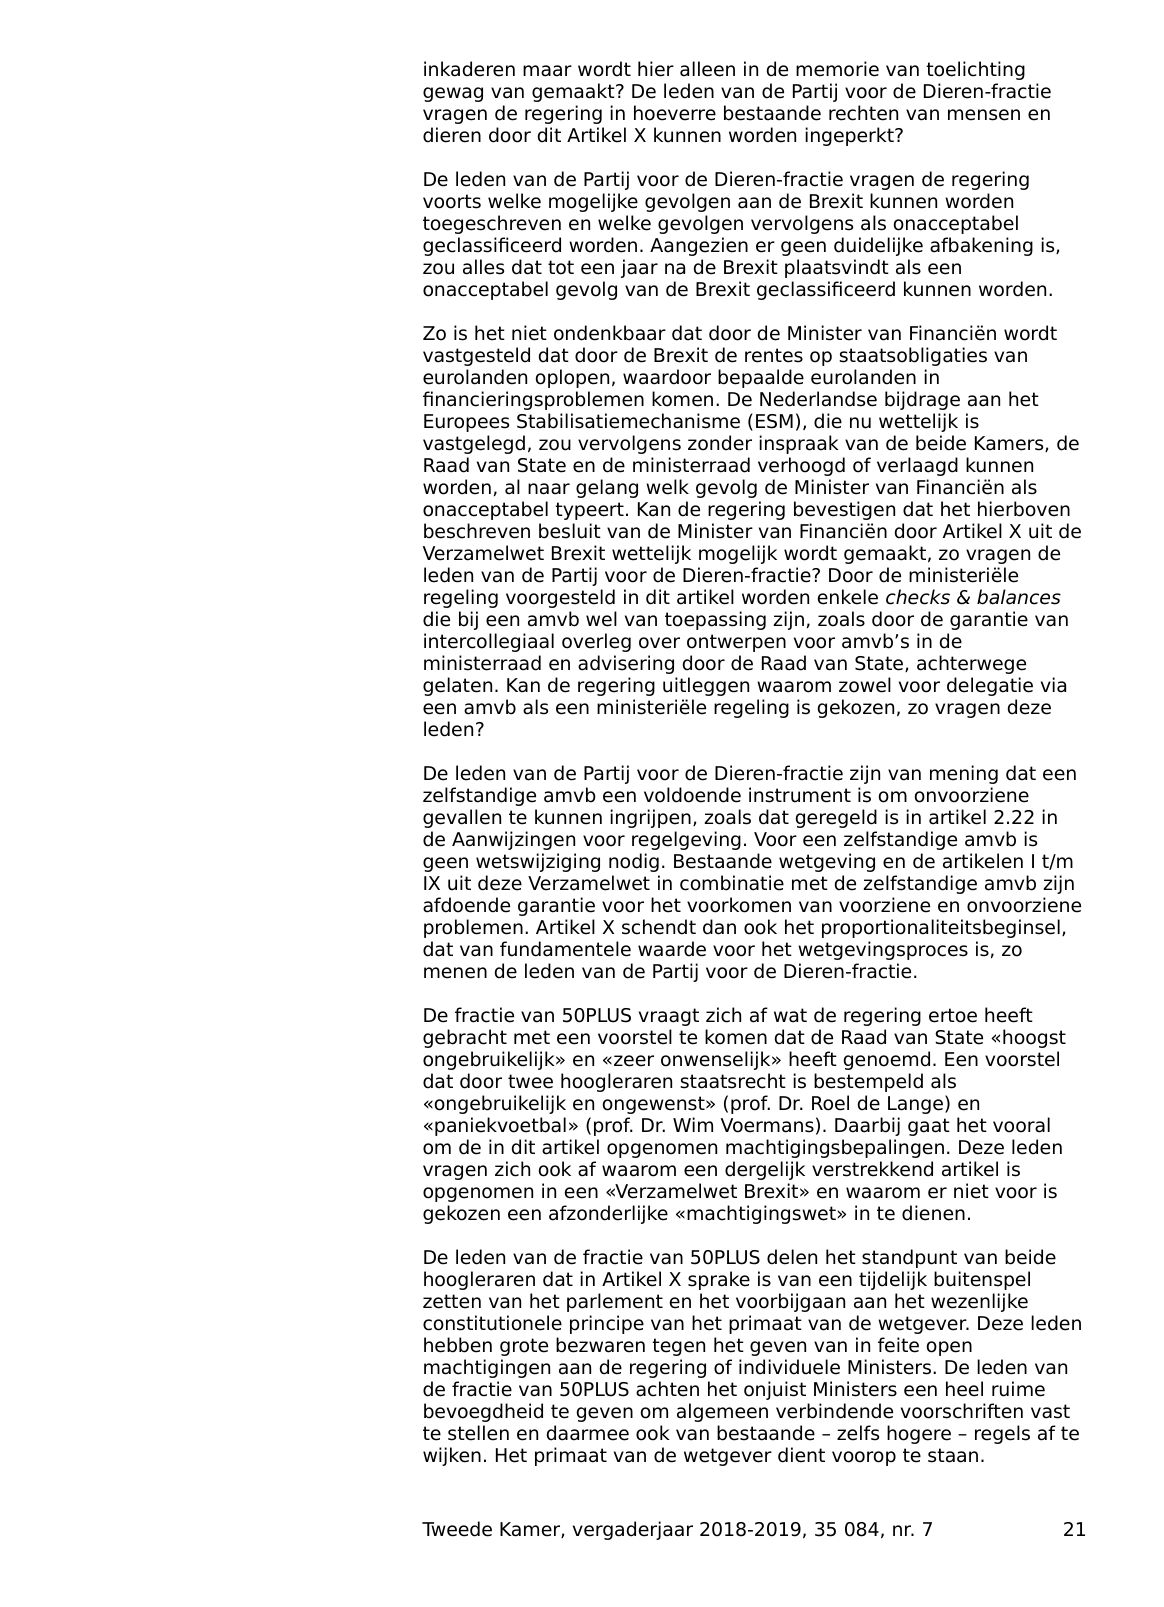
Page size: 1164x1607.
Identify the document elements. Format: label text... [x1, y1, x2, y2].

text De fractie van 50PLUS vraagt zich af wat de regering ertoe heeft gebracht met een voorstel te komen dat de Raad van State «hoogst ongebruikelijk» en «zeer onwenselijk» heeft genoemd. Een voorstel dat door twee hoogleraren staatsrecht is bestempeld als «ongebruikelijk en ongewenst» (prof. Dr. Roel de Lange) en «paniekvoetbal» (prof. Dr. Wim Voermans). Daarbij gaat het vooral om de in dit artikel opgenomen machtigingsbepalingen. Deze leden vragen zich ook af waarom een dergelijk verstrekkend artikel is opgenomen in een «Verzamelwet Brexit» en waarom er niet voor is gekozen een afzonderlijke «machtigingswet» in te dienen. [422, 1005, 1087, 1225]
text De leden van de Partij voor de Dieren-fractie vragen de regering voorts welke mogelijke gevolgen aan de Brexit kunnen worden toegeschreven en welke gevolgen vervolgens als onacceptabel geclassificeerd worden. Aangezien er geen duidelijke afbakening is, zou alles dat tot een jaar na de Brexit plaatsvindt als een onacceptabel gevolg van de Brexit geclassificeerd kunnen worden. [422, 169, 1087, 301]
text inkaderen maar wordt hier alleen in de memorie van toelichting gewag van gemaakt? De leden van de Partij voor de Dieren-fractie vragen de regering in hoeverre bestaande rechten van mensen en dieren door dit Artikel X kunnen worden ingeperkt? [422, 59, 1087, 147]
text Zo is het niet ondenkbaar dat door de Minister van Financiën wordt vastgesteld dat door de Brexit de rentes op staatsobligaties van eurolanden oplopen, waardoor bepaalde eurolanden in financieringsproblemen komen. De Nederlandse bijdrage aan het Europees Stabilisatiemechanisme (ESM), die nu wettelijk is vastgelegd, zou vervolgens zonder inspraak van de beide Kamers, de Raad van State en de ministerraad verhoogd of verlaagd kunnen worden, al naar gelang welk gevolg de Minister van Financiën als onacceptabel typeert. Kan de regering bevestigen dat het hierboven beschreven besluit van de Minister van Financiën door Artikel X uit de Verzamelwet Brexit wettelijk mogelijk wordt gemaakt, zo vragen de leden van de Partij voor de Dieren-fractie? Door de ministeriële regeling voorgesteld in dit artikel worden enkele checks & balances die bij een amvb wel van toepassing zijn, zoals door de garantie van intercollegiaal overleg over ontwerpen voor amvb’s in de ministerraad en advisering door de Raad van State, achterwege gelaten. Kan de regering uitleggen waarom zowel voor delegatie via een amvb als een ministeriële regeling is gekozen, zo vragen deze leden? [422, 323, 1087, 741]
text De leden van de fractie van 50PLUS delen het standpunt van beide hoogleraren dat in Artikel X sprake is van een tijdelijk buitenspel zetten van het parlement en het voorbijgaan aan het wezenlijke constitutionele principe van het primaat van de wetgever. Deze leden hebben grote bezwaren tegen het geven van in feite open machtigingen aan de regering of individuele Ministers. De leden van de fractie van 50PLUS achten het onjuist Ministers een heel ruime bevoegdheid te geven om algemeen verbindende voorschriften vast te stellen en daarmee ook van bestaande – zelfs hogere – regels af te wijken. Het primaat van de wetgever dient voorop te staan. [422, 1247, 1087, 1467]
text De leden van de Partij voor de Dieren-fractie zijn van mening dat een zelfstandige amvb een voldoende instrument is om onvoorziene gevallen te kunnen ingrijpen, zoals dat geregeld is in artikel 2.22 in de Aanwijzingen voor regelgeving. Voor een zelfstandige amvb is geen wetswijziging nodig. Bestaande wetgeving en de artikelen I t/m IX uit deze Verzamelwet in combinatie met de zelfstandige amvb zijn afdoende garantie voor het voorkomen van voorziene en onvoorziene problemen. Artikel X schendt dan ook het proportionaliteitsbeginsel, dat van fundamentele waarde voor het wetgevingsproces is, zo menen de leden van de Partij voor de Dieren-fractie. [422, 763, 1087, 983]
